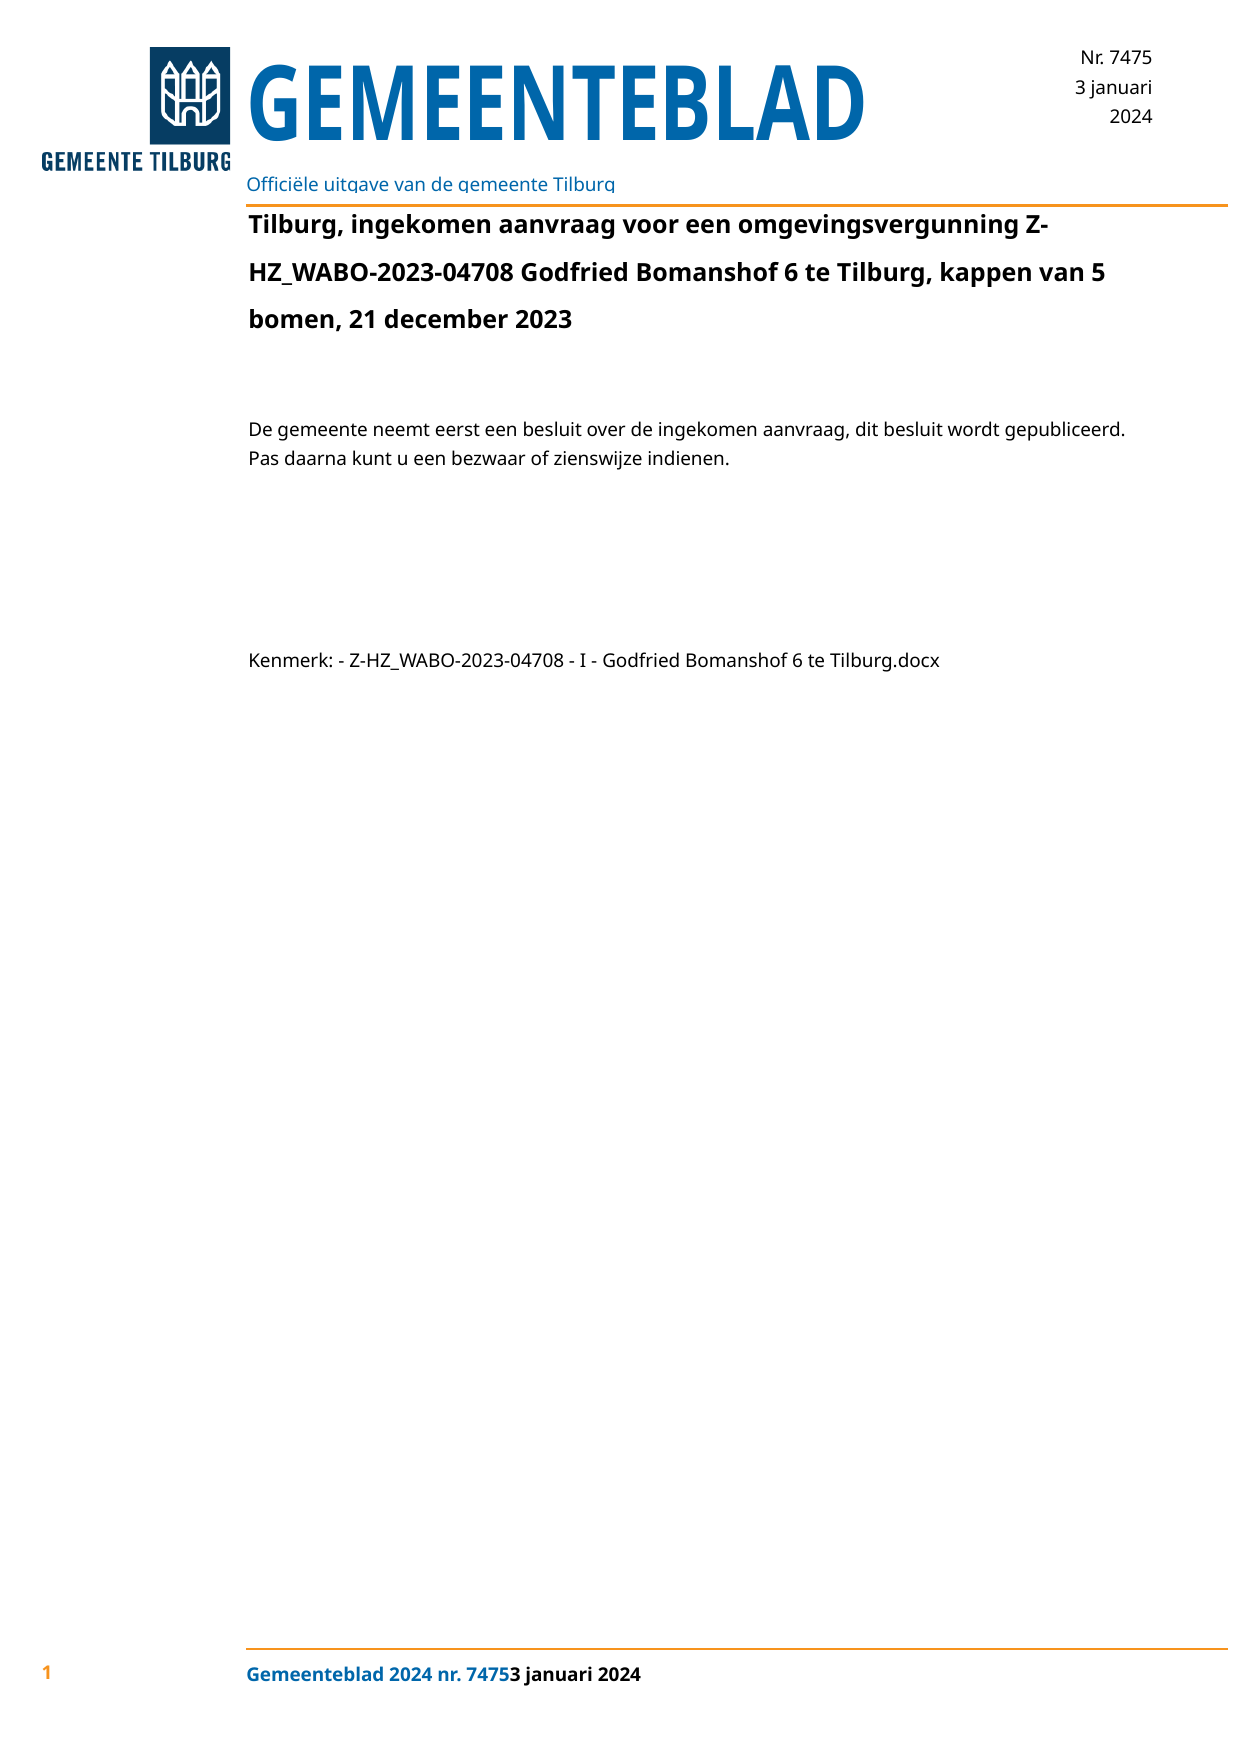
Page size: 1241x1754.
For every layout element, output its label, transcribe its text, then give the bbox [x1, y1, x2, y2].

picture [41, 47, 231, 172]
text Tilburg, ingekomen aanvraag voor een omgevingsvergunning Z-HZ_WABO-2023-04708 Godfried Bomanshof 6 te Tilburg, kappen van 5 bomen, 21 december 2023 [248, 207, 1152, 336]
text Kenmerk: - Z-HZ_WABO-2023-04708 - I - Godfried Bomanshof 6 te Tilburg.docx [248, 647, 1152, 673]
text De gemeente neemt eerst een besluit over de ingekomen aanvraag, dit besluit wordt gepubliceerd. Pas daarna kunt u een bezwaar of zienswijze indienen. [248, 416, 1152, 471]
